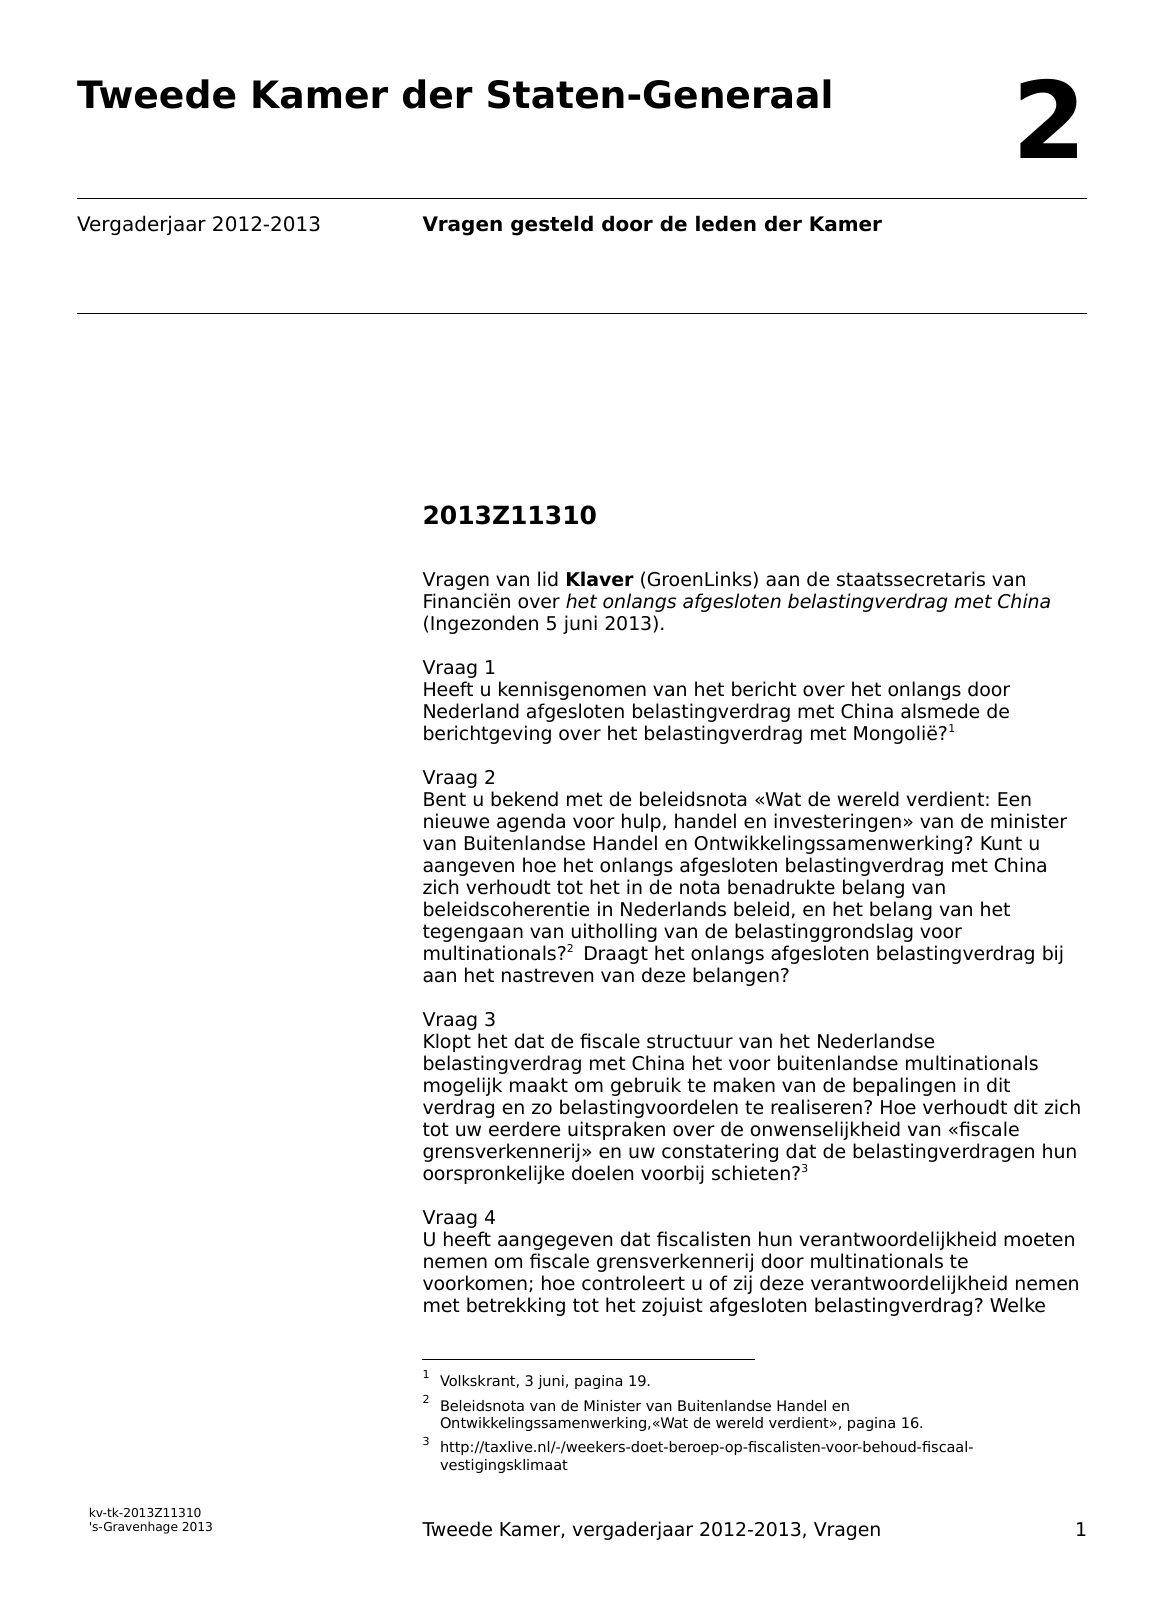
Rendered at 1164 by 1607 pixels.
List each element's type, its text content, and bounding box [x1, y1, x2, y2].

text Vraag 2 [422, 767, 1087, 789]
text Heeft u kennisgenomen van het bericht over het onlangs door Nederland afgesloten belastingverdrag met China alsmede de berichtgeving over het belastingverdrag met Mongolië? [422, 679, 1087, 745]
text Vragen van lid Klaver (GroenLinks) aan de staatssecretaris van Financiën over het onlangs afgesloten belastingverdrag met China (Ingezonden 5 juni 2013). [422, 569, 1087, 635]
text http://taxlive.nl/-/weekers-doet-beroep-op-fiscalisten-voor-behoud-fiscaal-vestigingsklimaat [422, 1435, 1087, 1474]
text Vraag 4 [422, 1207, 1087, 1229]
table_header 2 [886, 59, 1087, 198]
table_header Tweede Kamer der Staten-Generaal [77, 59, 886, 198]
text Vraag 1 [422, 657, 1087, 679]
table_cell Vergaderjaar 2012-2013 [77, 199, 422, 313]
text Volkskrant, 3 juni, pagina 19. [422, 1368, 1087, 1391]
text U heeft aangegeven dat fiscalisten hun verantwoordelijkheid moeten nemen om fiscale grensverkennerij door multinationals te voorkomen; hoe controleert u of zij deze verantwoordelijkheid nemen met betrekking tot het zojuist afgesloten belastingverdrag? Welke [422, 1229, 1087, 1317]
text 2013Z11310 [422, 501, 1087, 531]
text Klopt het dat de fiscale structuur van het Nederlandse belastingverdrag met China het voor buitenlandse multinationals mogelijk maakt om gebruik te maken van de bepalingen in dit verdrag en zo belastingvoordelen te realiseren? Hoe verhoudt dit zich tot uw eerdere uitspraken over de onwenselijkheid van «fiscale grensverkennerij» en uw constatering dat de belastingverdragen hun oorspronkelijke doelen voorbij schieten? [422, 1031, 1087, 1185]
text Beleidsnota van de Minister van Buitenlandse Handel en Ontwikkelingssamenwerking,«Wat de wereld verdient», pagina 16. [422, 1393, 1087, 1432]
text Bent u bekend met de beleidsnota «Wat de wereld verdient: Een nieuwe agenda voor hulp, handel en investeringen» van de minister van Buitenlandse Handel en Ontwikkelingssamenwerking? Kunt u aangeven hoe het onlangs afgesloten belastingverdrag met China zich verhoudt tot het in de nota benadrukte belang van beleidscoherentie in Nederlands beleid, en het belang van het tegengaan van uitholling van de belastinggrondslag voor multinationals? Draagt het onlangs afgesloten belastingverdrag bij aan het nastreven van deze belangen? [422, 789, 1087, 987]
text kv-tk-2013Z11310 [88, 1506, 323, 1520]
table_cell Vragen gesteld door de leden der Kamer [422, 199, 1087, 313]
text Vraag 3 [422, 1009, 1087, 1031]
text 's-Gravenhage 2013 [88, 1520, 323, 1534]
